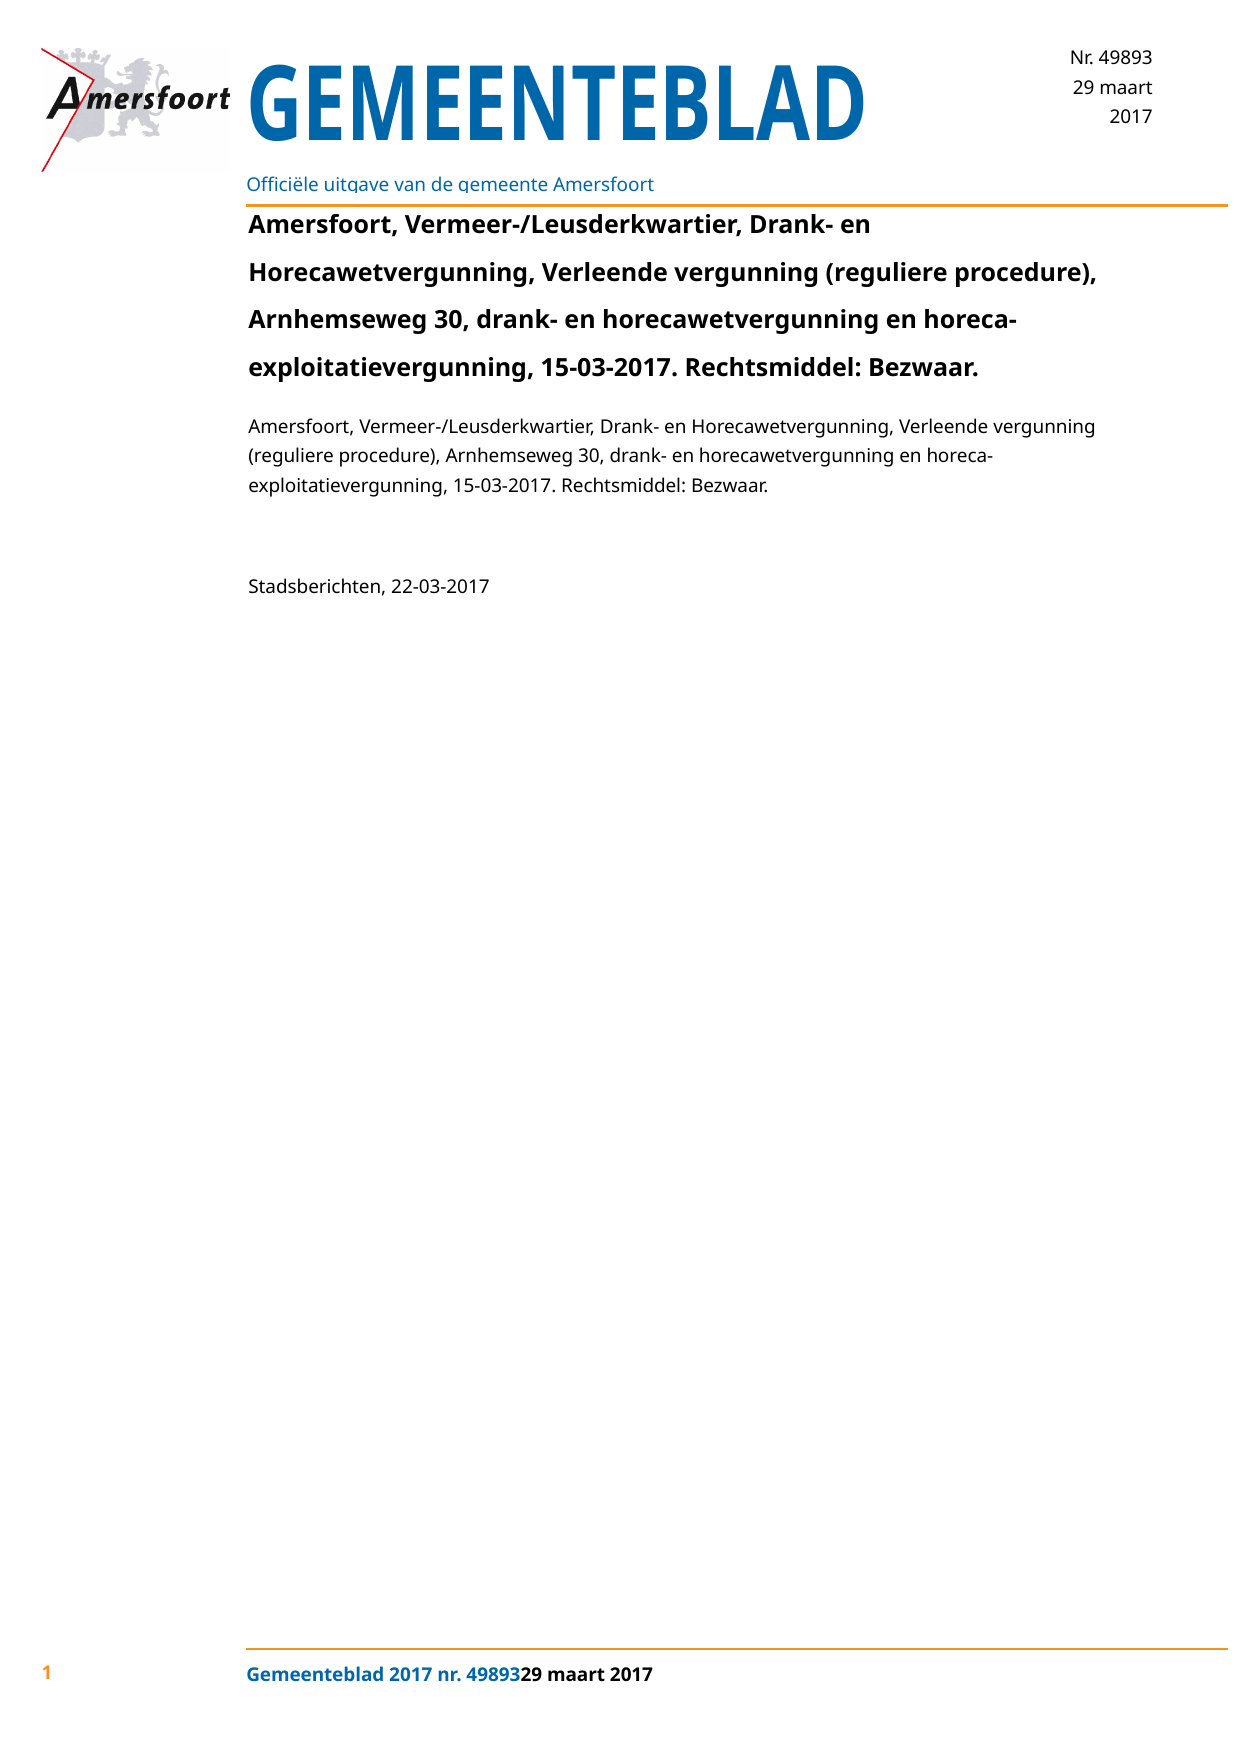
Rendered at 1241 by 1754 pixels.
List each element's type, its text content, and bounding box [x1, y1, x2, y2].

text Stadsberichten, 22-03-2017 [248, 573, 1152, 599]
text Amersfoort, Vermeer-/Leusderkwartier, Drank- en Horecawetvergunning, Verleende vergunning (reguliere procedure), Arnhemseweg 30, drank- en horecawetvergunning en horeca- exploitatievergunning, 15-03-2017. Rechtsmiddel: Bezwaar. [248, 413, 1152, 498]
text Amersfoort, Vermeer-/Leusderkwartier, Drank- en Horecawetvergunning, Verleende vergunning (reguliere procedure), Arnhemseweg 30, drank- en horecawetvergunning en horeca- exploitatievergunning, 15-03-2017. Rechtsmiddel: Bezwaar. [248, 207, 1152, 384]
picture [41, 47, 231, 172]
